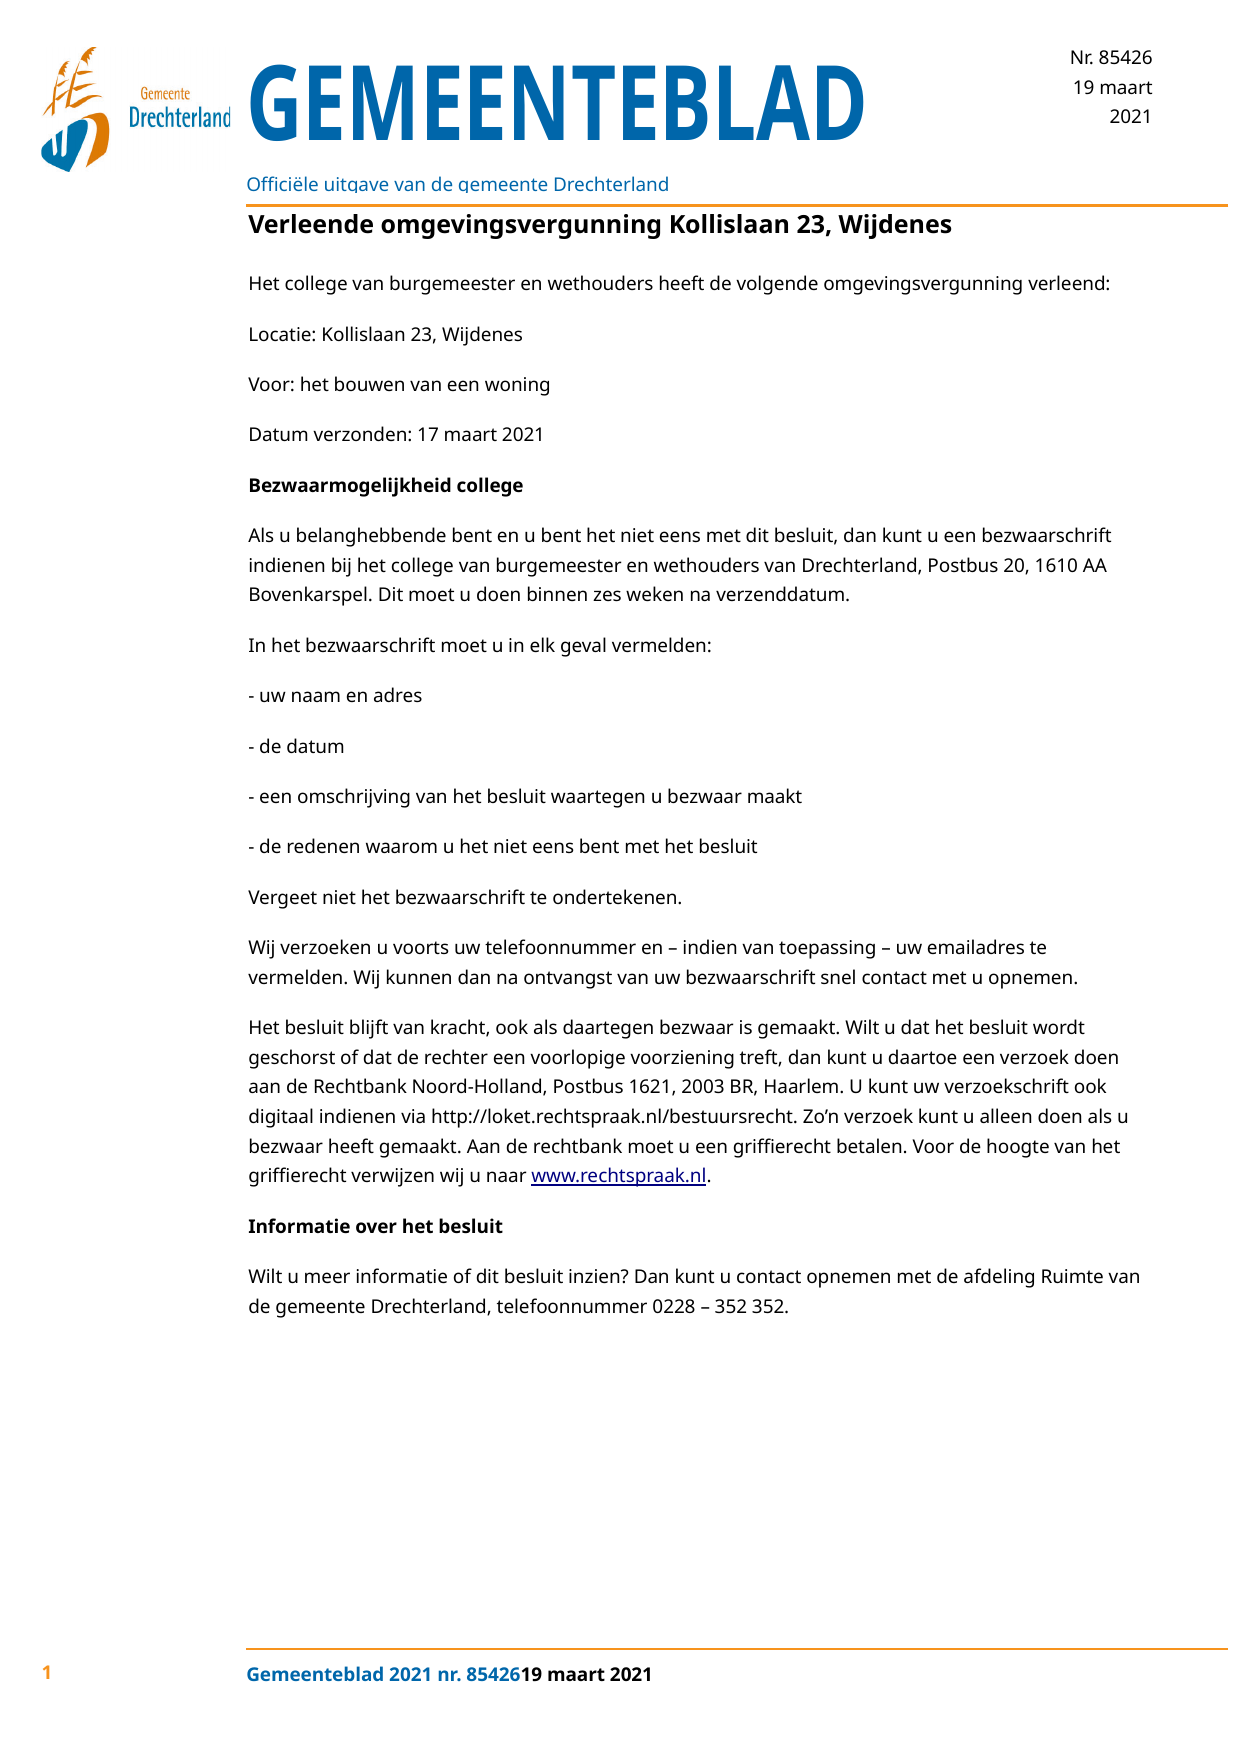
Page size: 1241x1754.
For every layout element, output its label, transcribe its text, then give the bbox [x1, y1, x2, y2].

text Voor: het bouwen van een woning [248, 371, 1152, 397]
text Wij verzoeken u voorts uw telefoonnummer en – indien van toepassing – uw emailadres te vermelden. Wij kunnen dan na ontvangst van uw bezwaarschrift snel contact met u opnemen. [248, 934, 1152, 990]
text Als u belanghebbende bent en u bent het niet eens met dit besluit, dan kunt u een bezwaarschrift indienen bij het college van burgemeester en wethouders van Drechterland, Postbus 20, 1610 AA Bovenkarspel. Dit moet u doen binnen zes weken na verzenddatum. [248, 522, 1152, 607]
text - de redenen waarom u het niet eens bent met het besluit [248, 834, 1152, 859]
text Locatie: Kollislaan 23, Wijdenes [248, 321, 1152, 346]
text Bezwaarmogelijkheid college [248, 472, 1152, 498]
text - een omschrijving van het besluit waartegen u bezwaar maakt [248, 783, 1152, 809]
picture [226, 115, 231, 124]
text - de datum [248, 733, 1152, 758]
text - uw naam en adres [248, 682, 1152, 708]
text Informatie over het besluit [248, 1213, 1152, 1238]
text In het bezwaarschrift moet u in elk geval vermelden: [248, 632, 1152, 658]
picture [41, 158, 64, 172]
text Wilt u meer informatie of dit besluit inzien? Dan kunt u contact opnemen met de afdeling Ruimte van de gemeente Drechterland, telefoonnummer 0228 – 352 352. [248, 1263, 1152, 1318]
text Vergeet niet het bezwaarschrift te ondertekenen. [248, 884, 1152, 910]
text Het college van burgemeester en wethouders heeft de volgende omgevingsvergunning verleend: [248, 270, 1152, 296]
picture [41, 47, 231, 172]
text Verleende omgevingsvergunning Kollislaan 23, Wijdenes [248, 207, 1152, 241]
text Datum verzonden: 17 maart 2021 [248, 422, 1152, 447]
text Het besluit blijft van kracht, ook als daartegen bezwaar is gemaakt. Wilt u dat het besluit wordt geschorst of dat de rechter een voorlopige voorziening treft, dan kunt u daartoe een verzoek doen aan de Rechtbank Noord-Holland, Postbus 1621, 2003 BR, Haarlem. U kunt uw verzoekschrift ook digitaal indienen via http://loket.rechtspraak.nl/bestuursrecht. Zo’n verzoek kunt u alleen doen als u bezwaar heeft gemaakt. Aan de rechtbank moet u een griffierecht betalen. Voor de hoogte van het griffierecht verwijzen wij u naar www.rechtspraak.nl. [248, 1014, 1152, 1188]
